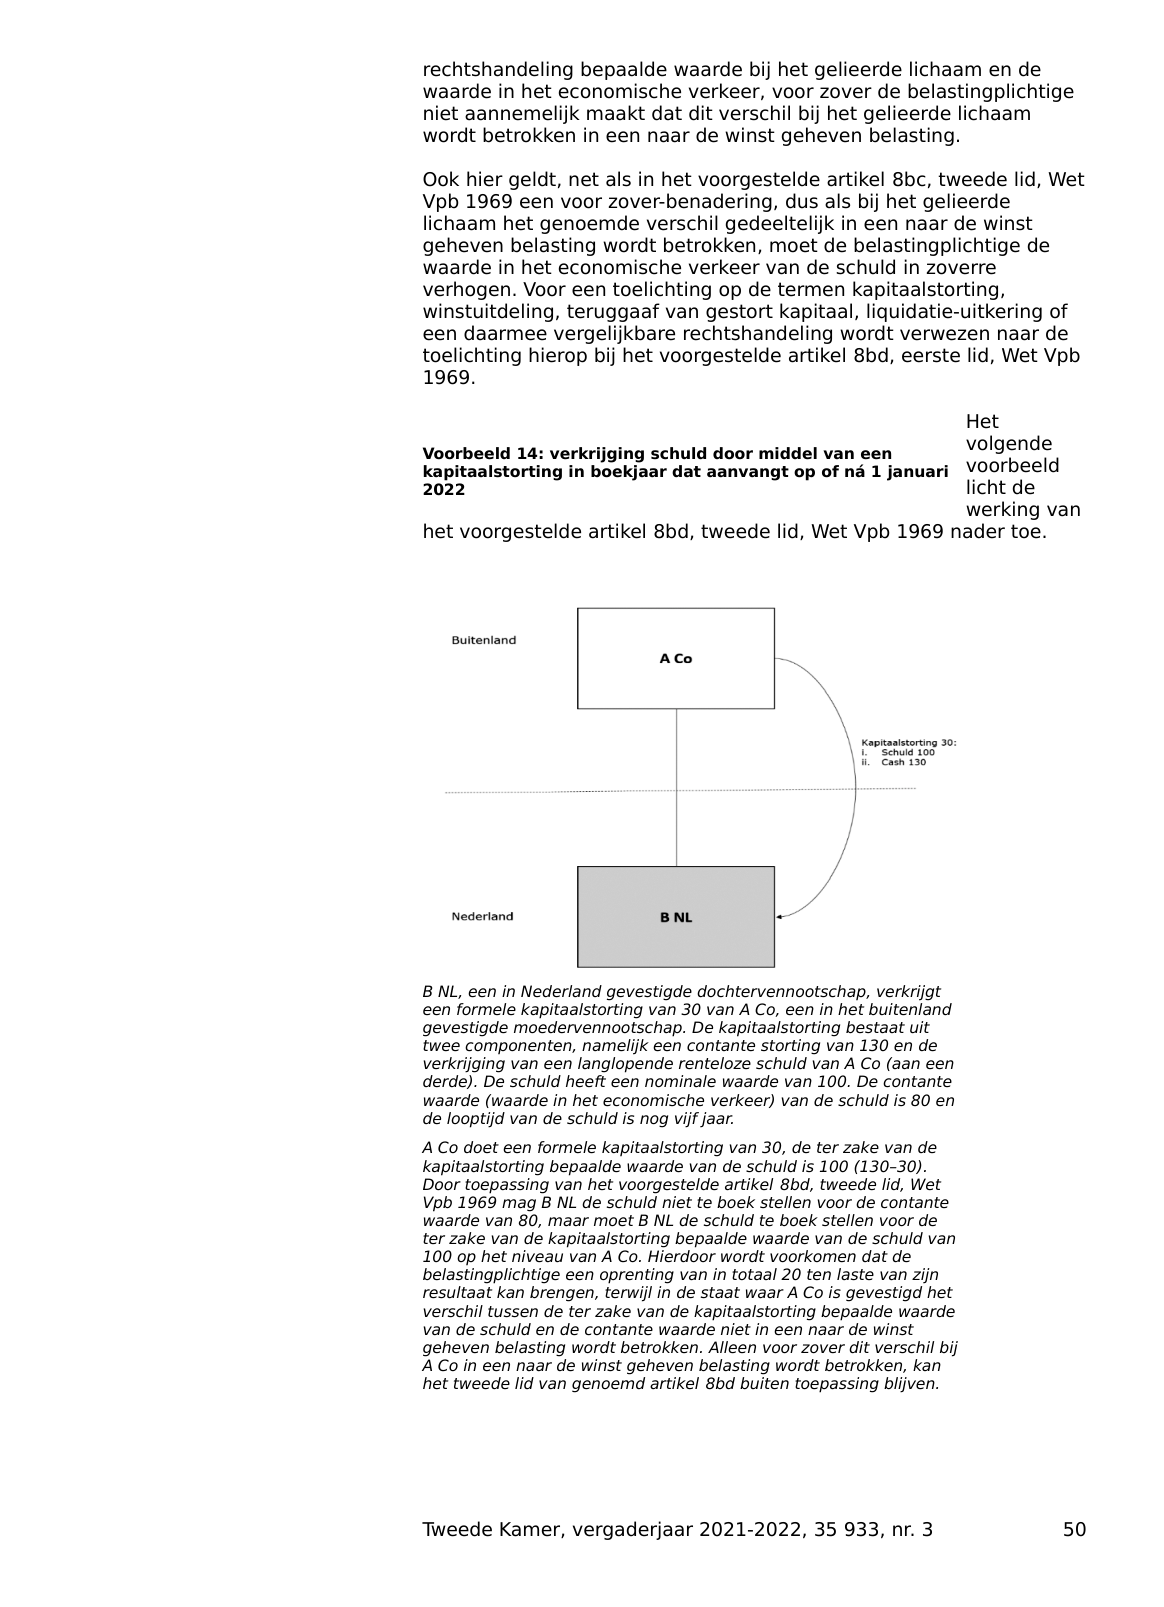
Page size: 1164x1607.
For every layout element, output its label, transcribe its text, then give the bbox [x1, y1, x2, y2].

text B NL, een in Nederland gevestigde dochtervennootschap, verkrijgt een formele kapitaalstorting van 30 van A Co, een in het buitenland gevestigde moedervennootschap. De kapitaalstorting bestaat uit twee componenten, namelijk een contante storting van 130 en de verkrijging van een langlopende renteloze schuld van A Co (aan een derde). De schuld heeft een nominale waarde van 100. De contante waarde (waarde in het economische verkeer) van de schuld is 80 en de looptijd van de schuld is nog vijf jaar. [422, 983, 966, 1128]
text Het volgende voorbeeld licht de werking van het voorgestelde artikel 8bd, tweede lid, Wet Vpb 1969 nader toe. [422, 411, 1087, 543]
text Ook hier geldt, net als in het voorgestelde artikel 8bc, tweede lid, Wet Vpb 1969 een voor zover-benadering, dus als bij het gelieerde lichaam het genoemde verschil gedeeltelijk in een naar de winst geheven belasting wordt betrokken, moet de belastingplichtige de waarde in het economische verkeer van de schuld in zoverre verhogen. Voor een toelichting op de termen kapitaalstorting, winstuitdeling, teruggaaf van gestort kapitaal, liquidatie-uitkering of een daarmee vergelijkbare rechtshandeling wordt verwezen naar de toelichting hierop bij het voorgestelde artikel 8bd, eerste lid, Wet Vpb 1969. [422, 169, 1087, 389]
text A Co doet een formele kapitaalstorting van 30, de ter zake van de kapitaalstorting bepaalde waarde van de schuld is 100 (130–30). Door toepassing van het voorgestelde artikel 8bd, tweede lid, Wet Vpb 1969 mag B NL de schuld niet te boek stellen voor de contante waarde van 80, maar moet B NL de schuld te boek stellen voor de ter zake van de kapitaalstorting bepaalde waarde van de schuld van 100 op het niveau van A Co. Hierdoor wordt voorkomen dat de belastingplichtige een oprenting van in totaal 20 ten laste van zijn resultaat kan brengen, terwijl in de staat waar A Co is gevestigd het verschil tussen de ter zake van de kapitaalstorting bepaalde waarde van de schuld en de contante waarde niet in een naar de winst geheven belasting wordt betrokken. Alleen voor zover dit verschil bij A Co in een naar de winst geheven belasting wordt betrokken, kan het tweede lid van genoemd artikel 8bd buiten toepassing blijven. [422, 1139, 966, 1393]
text rechtshandeling bepaalde waarde bij het gelieerde lichaam en de waarde in het economische verkeer, voor zover de belastingplichtige niet aannemelijk maakt dat dit verschil bij het gelieerde lichaam wordt betrokken in een naar de winst geheven belasting. [422, 59, 1087, 147]
picture [422, 598, 966, 971]
text Voorbeeld 14: verkrijging schuld door middel van een kapitaalstorting in boekjaar dat aanvangt op of ná 1 januari 2022 [422, 445, 966, 499]
